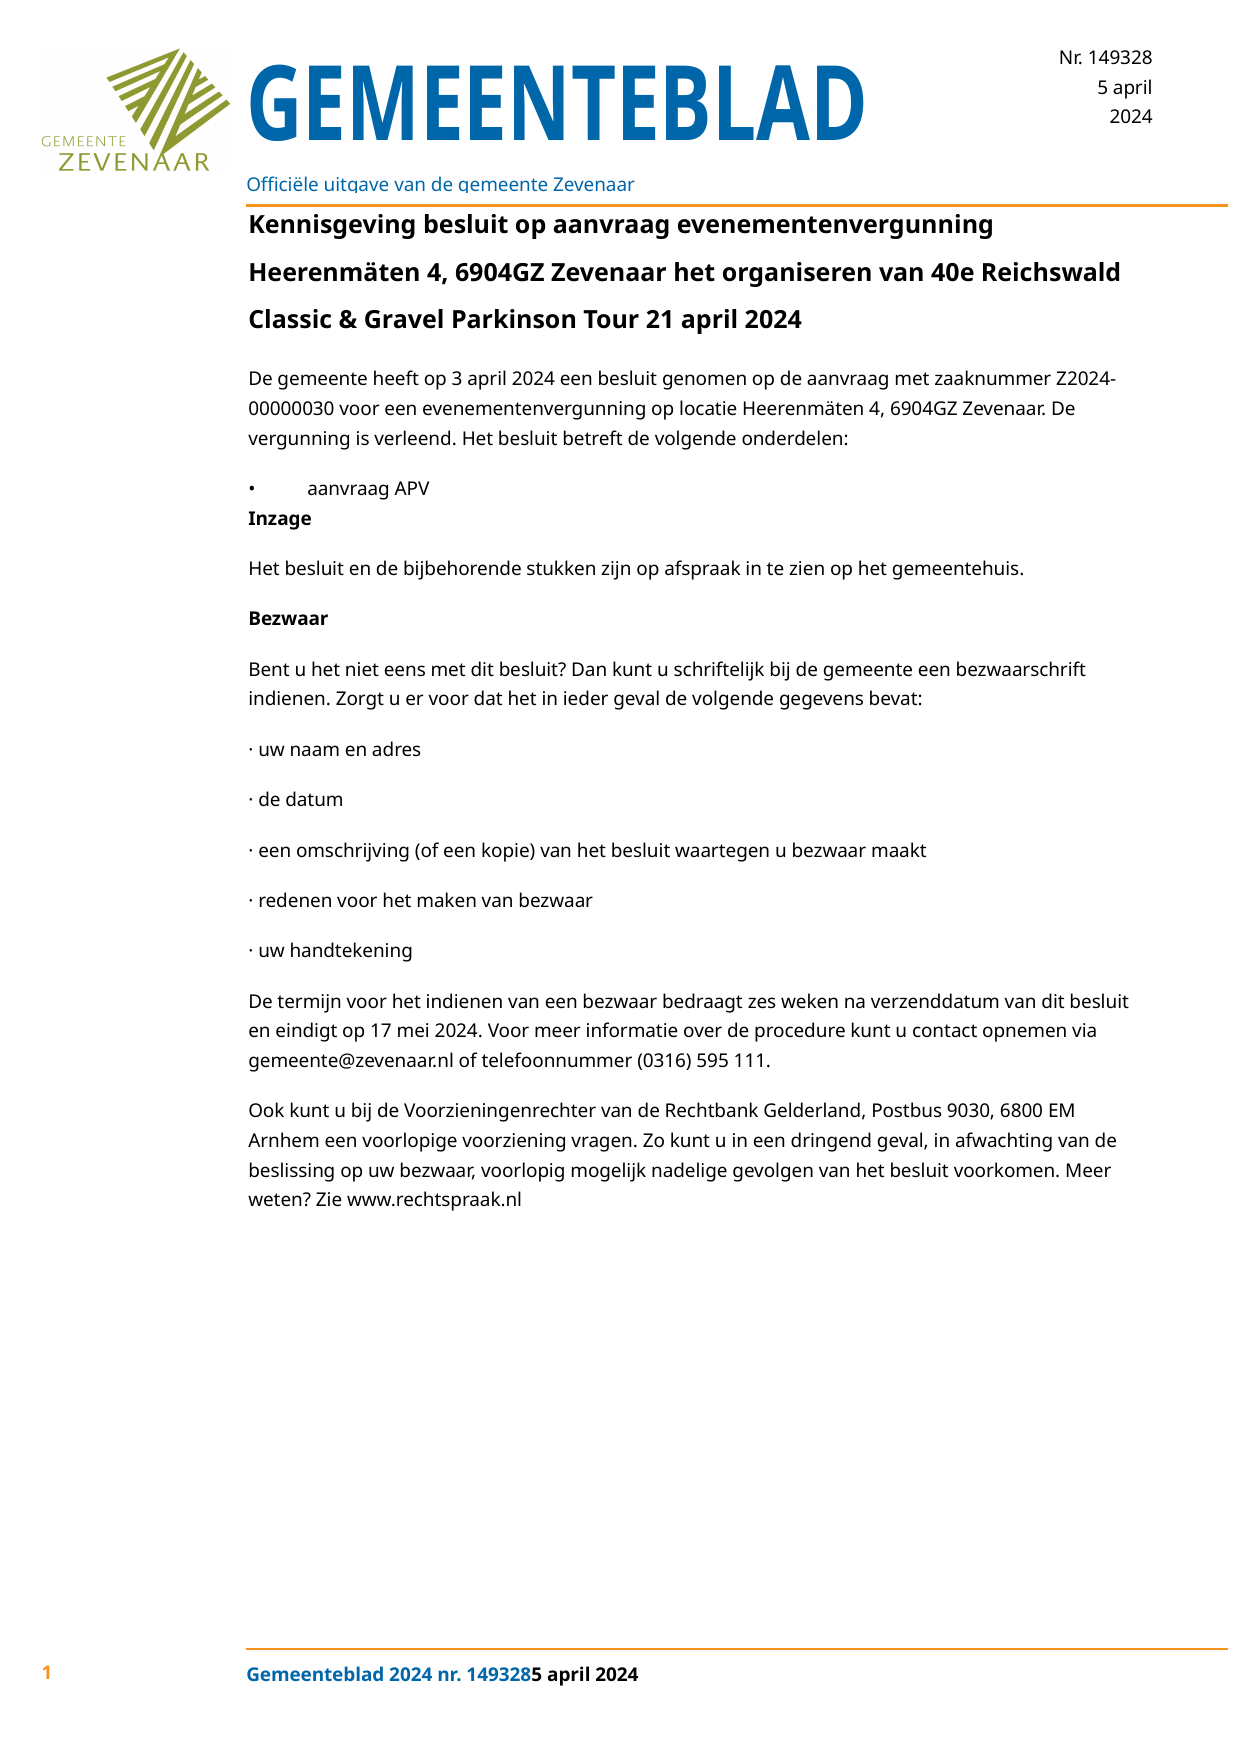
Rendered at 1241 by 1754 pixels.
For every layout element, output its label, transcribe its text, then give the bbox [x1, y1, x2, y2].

picture [41, 47, 231, 172]
text Het besluit en de bijbehorende stukken zijn op afspraak in te zien op het gemeentehuis. [248, 555, 1152, 581]
text Ook kunt u bij de Voorzieningenrechter van de Rechtbank Gelderland, Postbus 9030, 6800 EM Arnhem een voorlopige voorziening vragen. Zo kunt u in een dringend geval, in afwachting van de beslissing op uw bezwaar, voorlopig mogelijk nadelige gevolgen van het besluit voorkomen. Meer weten? Zie www.rechtspraak.nl [248, 1098, 1152, 1212]
text · uw handtekening [248, 938, 1152, 963]
text Kennisgeving besluit op aanvraag evenementenvergunning Heerenmäten 4, 6904GZ Zevenaar het organiseren van 40e Reichswald Classic & Gravel Parkinson Tour 21 april 2024 [248, 207, 1152, 336]
text · een omschrijving (of een kopie) van het besluit waartegen u bezwaar maakt [248, 837, 1152, 862]
text · de datum [248, 786, 1152, 812]
text De termijn voor het indienen van een bezwaar bedraagt zes weken na verzenddatum van dit besluit en eindigt op 17 mei 2024. Voor meer informatie over de procedure kunt u contact opnemen via gemeente@zevenaar.nl of telefoonnummer (0316) 595 111. [248, 988, 1152, 1073]
text Bezwaar [248, 606, 1152, 631]
text Inzage [248, 505, 1152, 530]
list aanvraag APV [248, 475, 1152, 501]
text · redenen voor het maken van bezwaar [248, 887, 1152, 913]
text · uw naam en adres [248, 736, 1152, 762]
text De gemeente heeft op 3 april 2024 een besluit genomen op de aanvraag met zaaknummer Z2024-00000030 voor een evenementenvergunning op locatie Heerenmäten 4, 6904GZ Zevenaar. De vergunning is verleend. Het besluit betreft de volgende onderdelen: [248, 366, 1152, 450]
text Bent u het niet eens met dit besluit? Dan kunt u schriftelijk bij de gemeente een bezwaarschrift indienen. Zorgt u er voor dat het in ieder geval de volgende gegevens bevat: [248, 656, 1152, 711]
